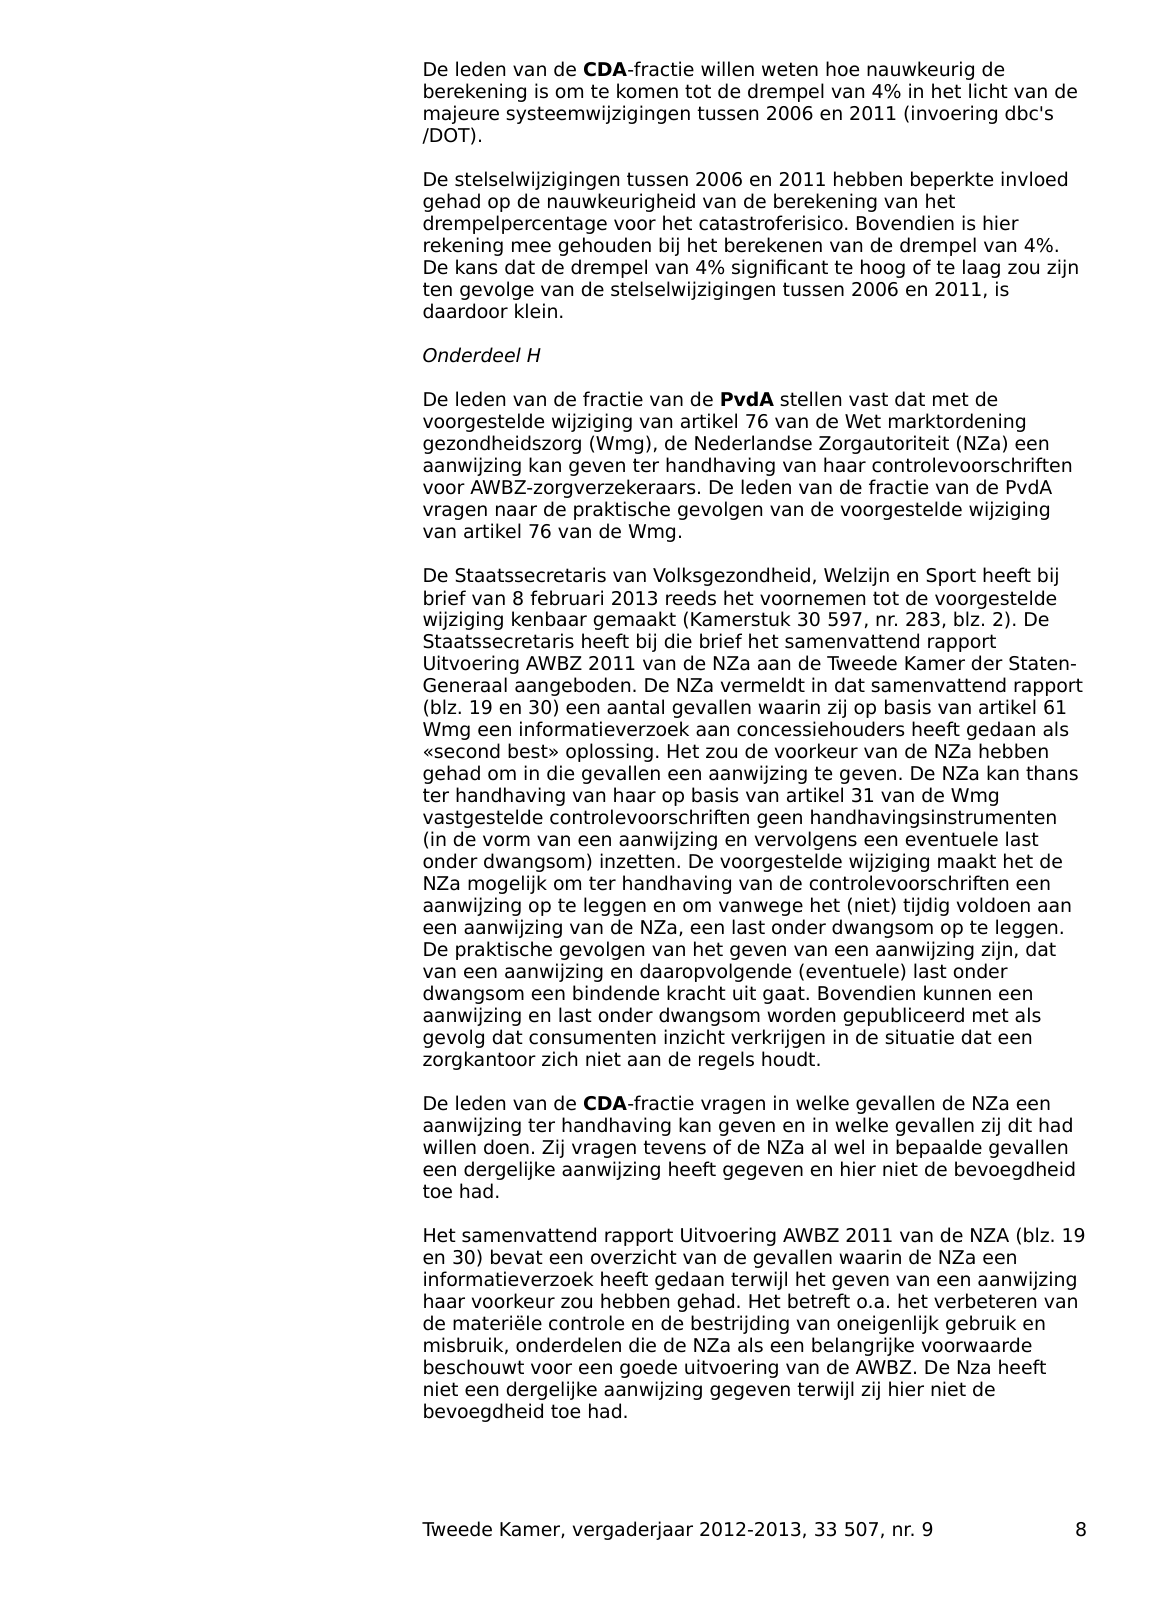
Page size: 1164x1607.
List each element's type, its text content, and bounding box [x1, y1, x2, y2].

subtitle Onderdeel H [422, 345, 1087, 367]
text De leden van de CDA-fractie willen weten hoe nauwkeurig de berekening is om te komen tot de drempel van 4% in het licht van de majeure systeemwijzigingen tussen 2006 en 2011 (invoering dbc's /DOT). [422, 59, 1087, 147]
text De Staatssecretaris van Volksgezondheid, Welzijn en Sport heeft bij brief van 8 februari 2013 reeds het voornemen tot de voorgestelde wijziging kenbaar gemaakt (Kamerstuk 30 597, nr. 283, blz. 2). De Staatssecretaris heeft bij die brief het samenvattend rapport Uitvoering AWBZ 2011 van de NZa aan de Tweede Kamer der Staten-Generaal aangeboden. De NZa vermeldt in dat samenvattend rapport (blz. 19 en 30) een aantal gevallen waarin zij op basis van artikel 61 Wmg een informatieverzoek aan concessiehouders heeft gedaan als «second best» oplossing. Het zou de voorkeur van de NZa hebben gehad om in die gevallen een aanwijzing te geven. De NZa kan thans ter handhaving van haar op basis van artikel 31 van de Wmg vastgestelde controlevoorschriften geen handhavingsinstrumenten (in de vorm van een aanwijzing en vervolgens een eventuele last onder dwangsom) inzetten. De voorgestelde wijziging maakt het de NZa mogelijk om ter handhaving van de controlevoorschriften een aanwijzing op te leggen en om vanwege het (niet) tijdig voldoen aan een aanwijzing van de NZa, een last onder dwangsom op te leggen. [422, 565, 1087, 939]
text De leden van de fractie van de PvdA stellen vast dat met de voorgestelde wijziging van artikel 76 van de Wet marktordening gezondheidszorg (Wmg), de Nederlandse Zorgautoriteit (NZa) een aanwijzing kan geven ter handhaving van haar controlevoorschriften voor AWBZ-zorgverzekeraars. De leden van de fractie van de PvdA vragen naar de praktische gevolgen van de voorgestelde wijziging van artikel 76 van de Wmg. [422, 389, 1087, 543]
text De leden van de CDA-fractie vragen in welke gevallen de NZa een aanwijzing ter handhaving kan geven en in welke gevallen zij dit had willen doen. Zij vragen tevens of de NZa al wel in bepaalde gevallen een dergelijke aanwijzing heeft gegeven en hier niet de bevoegdheid toe had. [422, 1093, 1087, 1203]
text De praktische gevolgen van het geven van een aanwijzing zijn, dat van een aanwijzing en daaropvolgende (eventuele) last onder dwangsom een bindende kracht uit gaat. Bovendien kunnen een aanwijzing en last onder dwangsom worden gepubliceerd met als gevolg dat consumenten inzicht verkrijgen in de situatie dat een zorgkantoor zich niet aan de regels houdt. [422, 939, 1087, 1071]
text De stelselwijzigingen tussen 2006 en 2011 hebben beperkte invloed gehad op de nauwkeurigheid van de berekening van het drempelpercentage voor het catastroferisico. Bovendien is hier rekening mee gehouden bij het berekenen van de drempel van 4%. De kans dat de drempel van 4% significant te hoog of te laag zou zijn ten gevolge van de stelselwijzigingen tussen 2006 en 2011, is daardoor klein. [422, 169, 1087, 323]
text Het samenvattend rapport Uitvoering AWBZ 2011 van de NZA (blz. 19 en 30) bevat een overzicht van de gevallen waarin de NZa een informatieverzoek heeft gedaan terwijl het geven van een aanwijzing haar voorkeur zou hebben gehad. Het betreft o.a. het verbeteren van de materiële controle en de bestrijding van oneigenlijk gebruik en misbruik, onderdelen die de NZa als een belangrijke voorwaarde beschouwt voor een goede uitvoering van de AWBZ. De Nza heeft niet een dergelijke aanwijzing gegeven terwijl zij hier niet de bevoegdheid toe had. [422, 1225, 1087, 1423]
